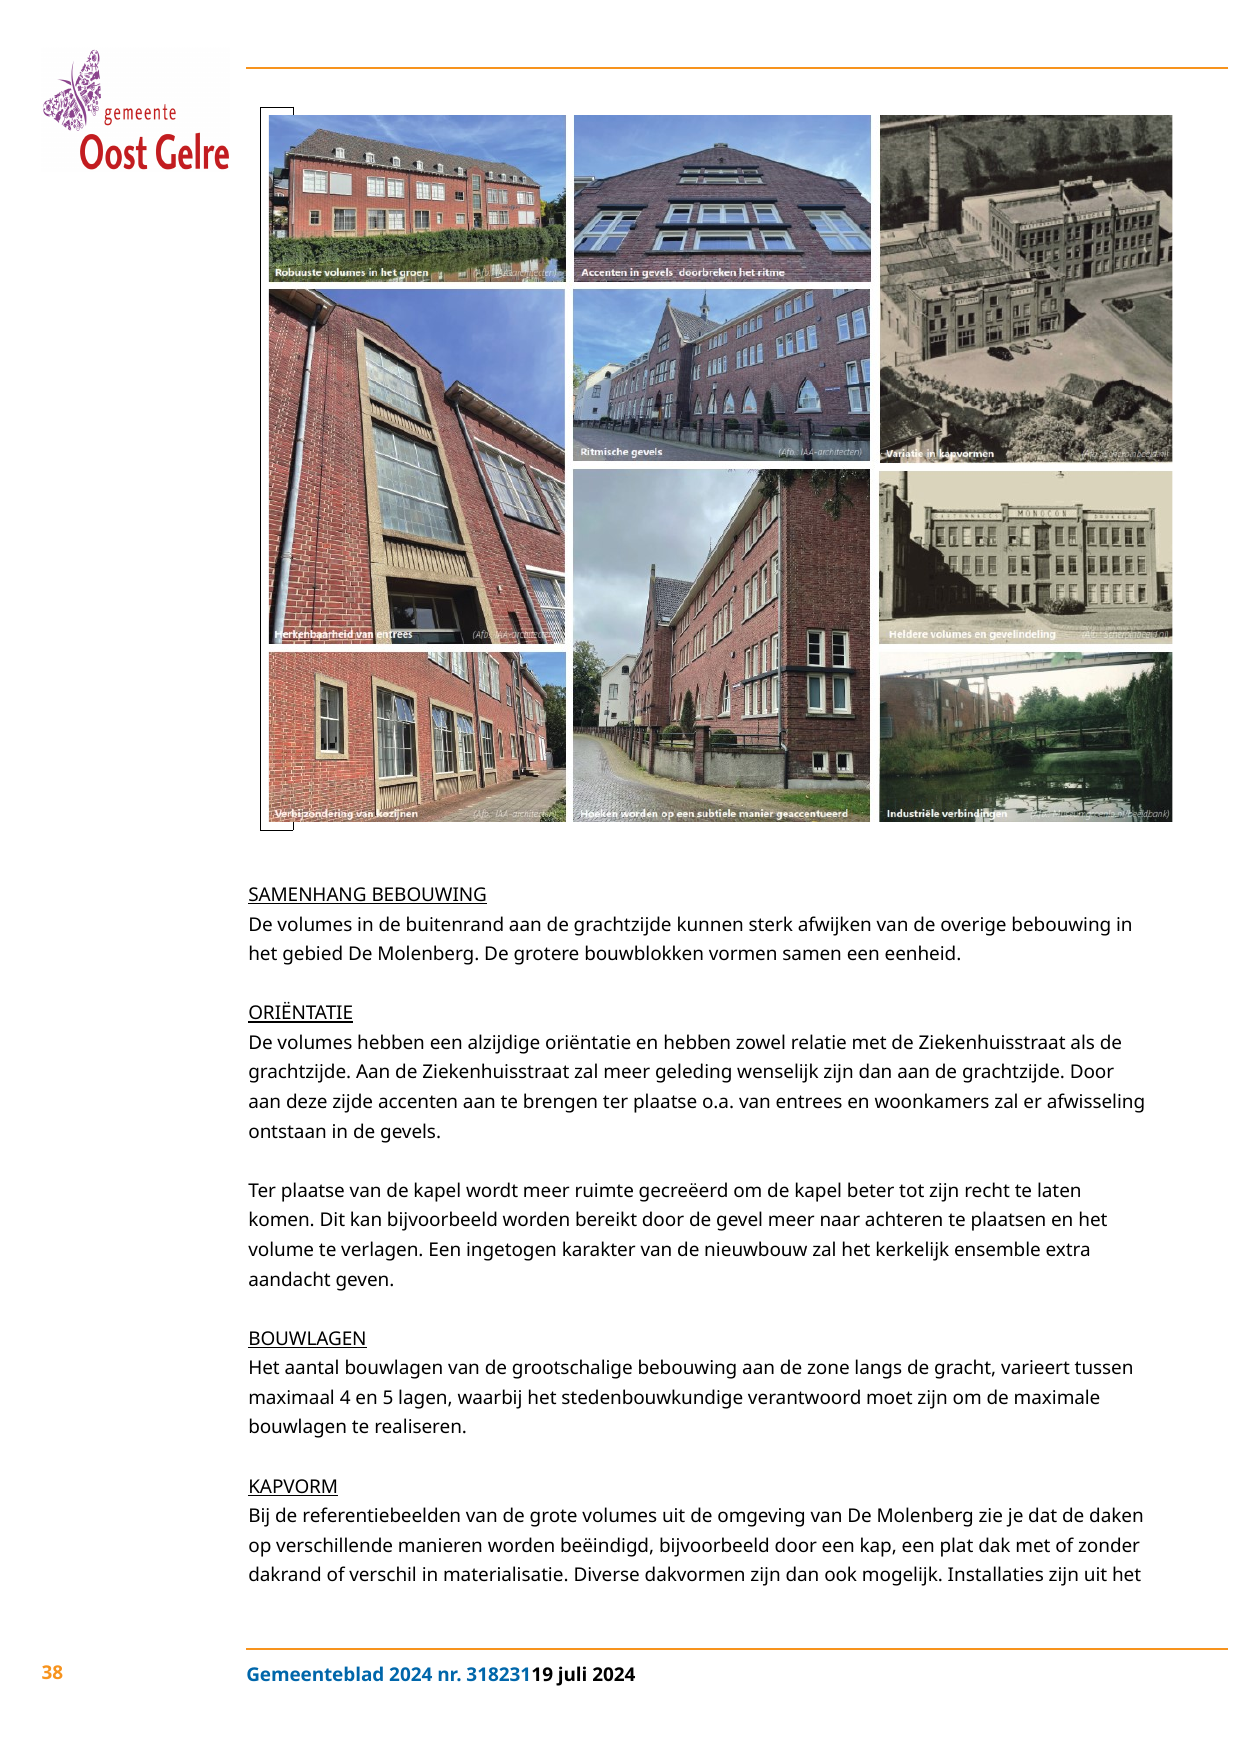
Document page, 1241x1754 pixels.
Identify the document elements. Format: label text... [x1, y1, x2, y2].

text ORIËNTATIE [248, 999, 1152, 1025]
text Het aantal bouwlagen van de grootschalige bebouwing aan de zone langs de gracht, varieert tussen maximaal 4 en 5 lagen, waarbij het stedenbouwkundige verantwoord moet zijn om de maximale bouwlagen te realiseren. [248, 1354, 1152, 1439]
text De volumes hebben een alzijdige oriëntatie en hebben zowel relatie met de Ziekenhuisstraat als de grachtzijde. Aan de Ziekenhuisstraat zal meer geleding wenselijk zijn dan aan de grachtzijde. Door aan deze zijde accenten aan te brengen ter plaatse o.a. van entrees en woonkamers zal er afwisseling ontstaan in de gevels. [248, 1029, 1152, 1144]
text SAMENHANG BEBOUWING [248, 881, 1152, 907]
text De volumes in de buitenrand aan de grachtzijde kunnen sterk afwijken van de overige bebouwing in het gebied De Molenberg. De grotere bouwblokken vormen samen een eenheid. [248, 911, 1152, 966]
text BOUWLAGEN [248, 1325, 1152, 1351]
text Bij de referentiebeelden van de grote volumes uit de omgeving van De Molenberg zie je dat de daken op verschillende manieren worden beëindigd, bijvoorbeeld door een kap, een plat dak met of zonder dakrand of verschil in materialisatie. Diverse dakvormen zijn dan ook mogelijk. Installaties zijn uit het [248, 1502, 1152, 1587]
picture [41, 47, 231, 172]
picture [268, 115, 1173, 822]
text Ter plaatse van de kapel wordt meer ruimte gecreëerd om de kapel beter tot zijn recht te laten komen. Dit kan bijvoorbeeld worden bereikt door de gevel meer naar achteren te plaatsen en het volume te verlagen. Een ingetogen karakter van de nieuwbouw zal het kerkelijk ensemble extra aandacht geven. [248, 1177, 1152, 1292]
text KAPVORM [248, 1473, 1152, 1499]
